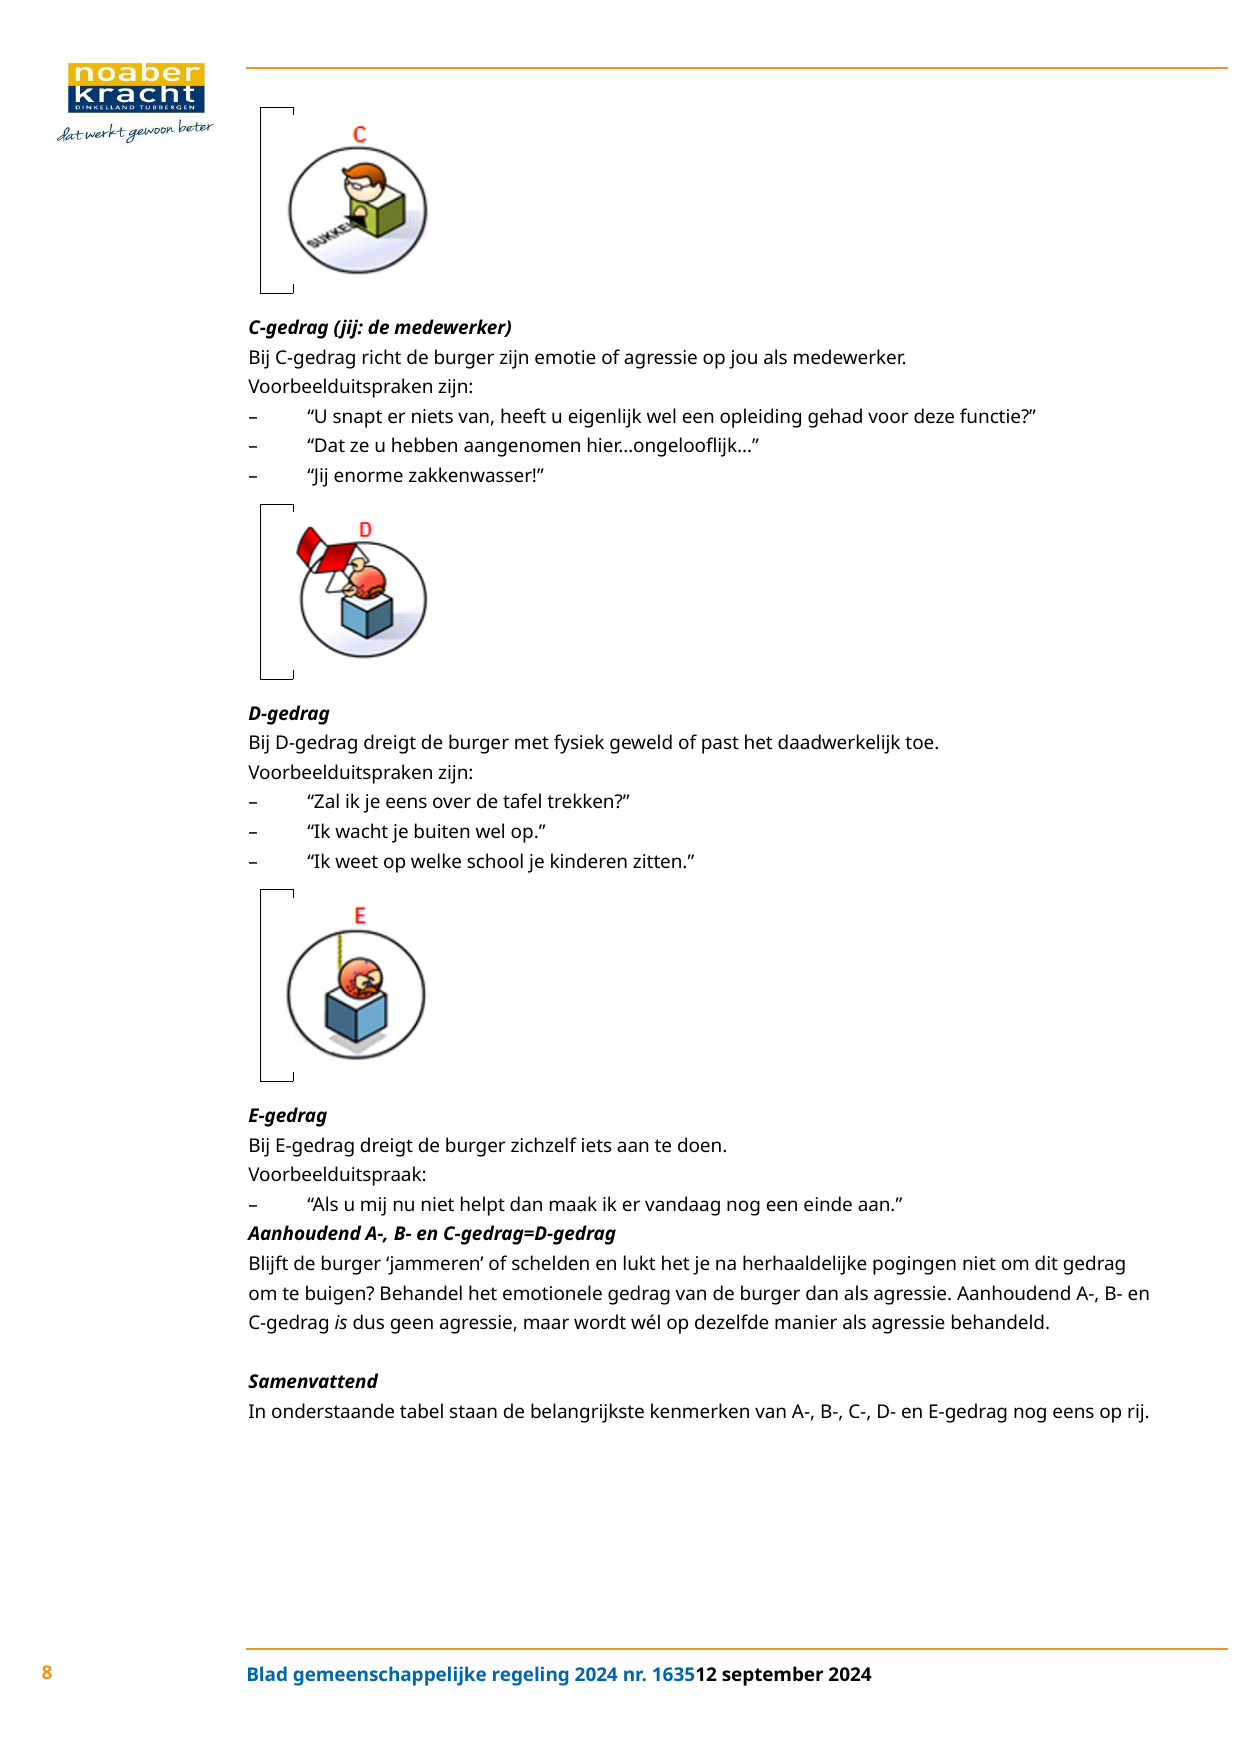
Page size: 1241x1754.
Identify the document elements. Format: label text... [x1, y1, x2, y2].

text Aanhoudend A-, B- en C-gedrag=D-gedrag [248, 1221, 1152, 1246]
list “Dat ze u hebben aangenomen hier…ongelooflijk…” [248, 433, 1152, 458]
list “Ik weet op welke school je kinderen zitten.” [248, 848, 1152, 874]
text Voorbeelduitspraken zijn: [248, 373, 1152, 399]
text E-gedrag [248, 1102, 1152, 1128]
text Samenvattend [248, 1368, 1152, 1394]
text Voorbeelduitspraken zijn: [248, 759, 1152, 785]
text Bij D-gedrag dreigt de burger met fysiek geweld of past het daadwerkelijk toe. [248, 729, 1152, 755]
text In onderstaande tabel staan de belangrijkste kenmerken van A-, B-, C-, D- en E-gedrag nog eens op rij. [248, 1398, 1152, 1424]
list “Ik wacht je buiten wel op.” [248, 818, 1152, 844]
text C-gedrag (jij: de medewerker) [248, 314, 1152, 340]
text Bij C-gedrag richt de burger zijn emotie of agressie op jou als medewerker. [248, 344, 1152, 369]
text Voorbeelduitspraak: [248, 1161, 1152, 1187]
list “Als u mij nu niet helpt dan maak ik er vandaag nog een einde aan.” [248, 1191, 1152, 1217]
text Blijft de burger ‘jammeren’ of schelden en lukt het je na herhaaldelijke pogingen niet om dit gedrag om te buigen? Behandel het emotionele gedrag van de burger dan als agressie. Aanhoudend A-, B- en C-gedrag is dus geen agressie, maar wordt wél op dezelfde manier als agressie behandeld. [248, 1250, 1152, 1335]
list “Zal ik je eens over de tafel trekken?” [248, 789, 1152, 814]
text D-gedrag [248, 700, 1152, 726]
picture [268, 512, 447, 670]
picture [268, 898, 447, 1072]
picture [268, 115, 447, 284]
list “Jij enorme zakkenwasser!” [248, 462, 1152, 488]
text Bij E-gedrag dreigt de burger zichzelf iets aan te doen. [248, 1132, 1152, 1158]
picture [41, 47, 231, 172]
list “U snapt er niets van, heeft u eigenlijk wel een opleiding gehad voor deze functie?” [248, 403, 1152, 429]
